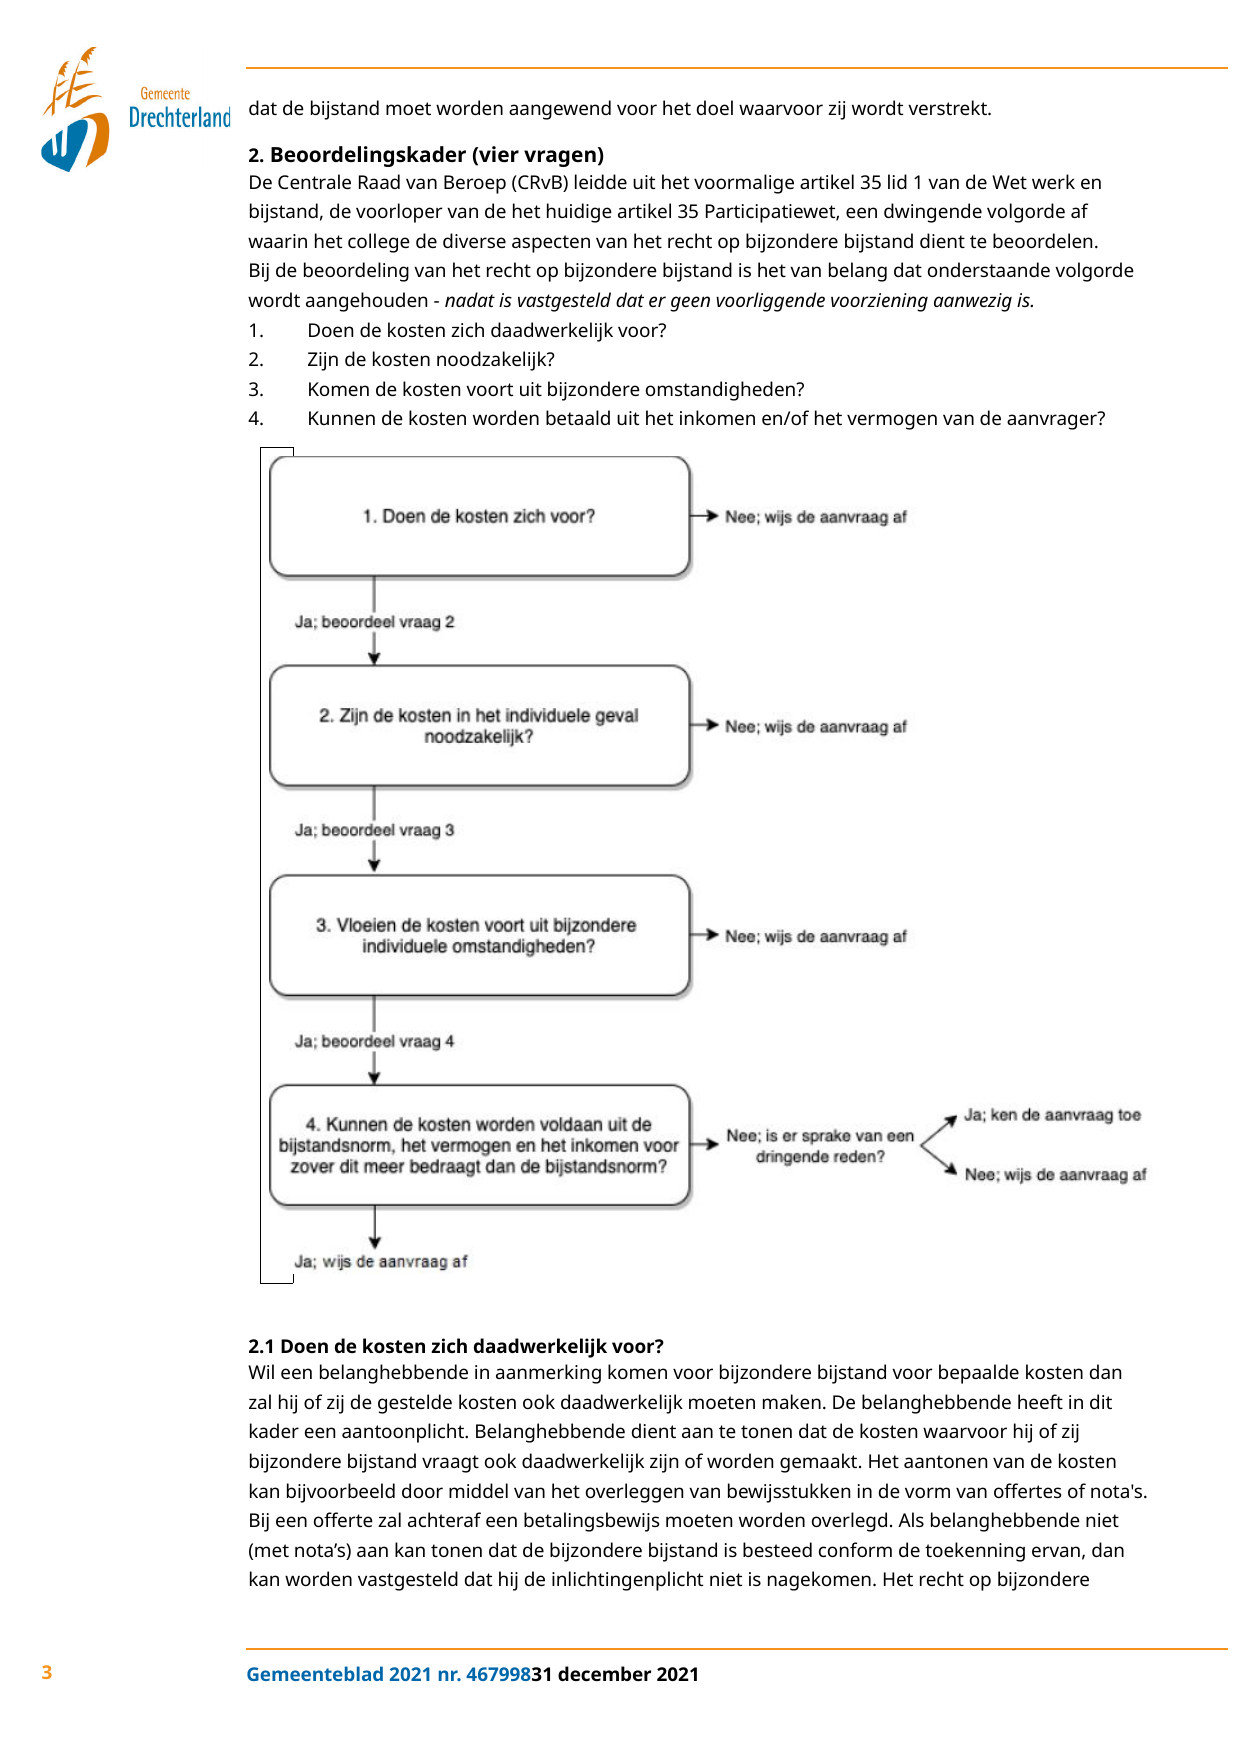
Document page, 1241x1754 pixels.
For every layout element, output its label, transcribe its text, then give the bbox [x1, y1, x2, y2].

picture [268, 456, 1155, 1274]
list Komen de kosten voort uit bijzondere omstandigheden? [248, 376, 1152, 402]
text Wil een belanghebbende in aanmerking komen voor bijzondere bijstand voor bepaalde kosten dan zal hij of zij de gestelde kosten ook daadwerkelijk moeten maken. De belanghebbende heeft in dit kader een aantoonplicht. Belanghebbende dient aan te tonen dat de kosten waarvoor hij of zij bijzondere bijstand vraagt ook daadwerkelijk zijn of worden gemaakt. Het aantonen van de kosten kan bijvoorbeeld door middel van het overleggen van bewijsstukken in de vorm van offertes of nota's. Bij een offerte zal achteraf een betalingsbewijs moeten worden overlegd. Als belanghebbende niet (met nota’s) aan kan tonen dat de bijzondere bijstand is besteed conform de toekenning ervan, dan kan worden vastgesteld dat hij de inlichtingenplicht niet is nagekomen. Het recht op bijzondere [248, 1359, 1152, 1592]
text dat de bijstand moet worden aangewend voor het doel waarvoor zij wordt verstrekt. [248, 95, 1152, 121]
list Zijn de kosten noodzakelijk? [248, 346, 1152, 372]
text 2.1 Doen de kosten zich daadwerkelijk voor? [248, 1334, 1152, 1359]
list Doen de kosten zich daadwerkelijk voor? [248, 317, 1152, 342]
picture [41, 158, 64, 172]
text 2. Beoordelingskader (vier vragen) [248, 140, 1152, 169]
picture [226, 115, 231, 124]
list Kunnen de kosten worden betaald uit het inkomen en/of het vermogen van de aanvrager? [248, 406, 1152, 431]
text De Centrale Raad van Beroep (CRvB) leidde uit het voormalige artikel 35 lid 1 van de Wet werk en bijstand, de voorloper van de het huidige artikel 35 Participatiewet, een dwingende volgorde af waarin het college de diverse aspecten van het recht op bijzondere bijstand dient te beoordelen. [248, 169, 1152, 254]
text Bij de beoordeling van het recht op bijzondere bijstand is het van belang dat onderstaande volgorde wordt aangehouden - nadat is vastgesteld dat er geen voorliggende voorziening aanwezig is. [248, 258, 1152, 313]
picture [41, 47, 231, 172]
